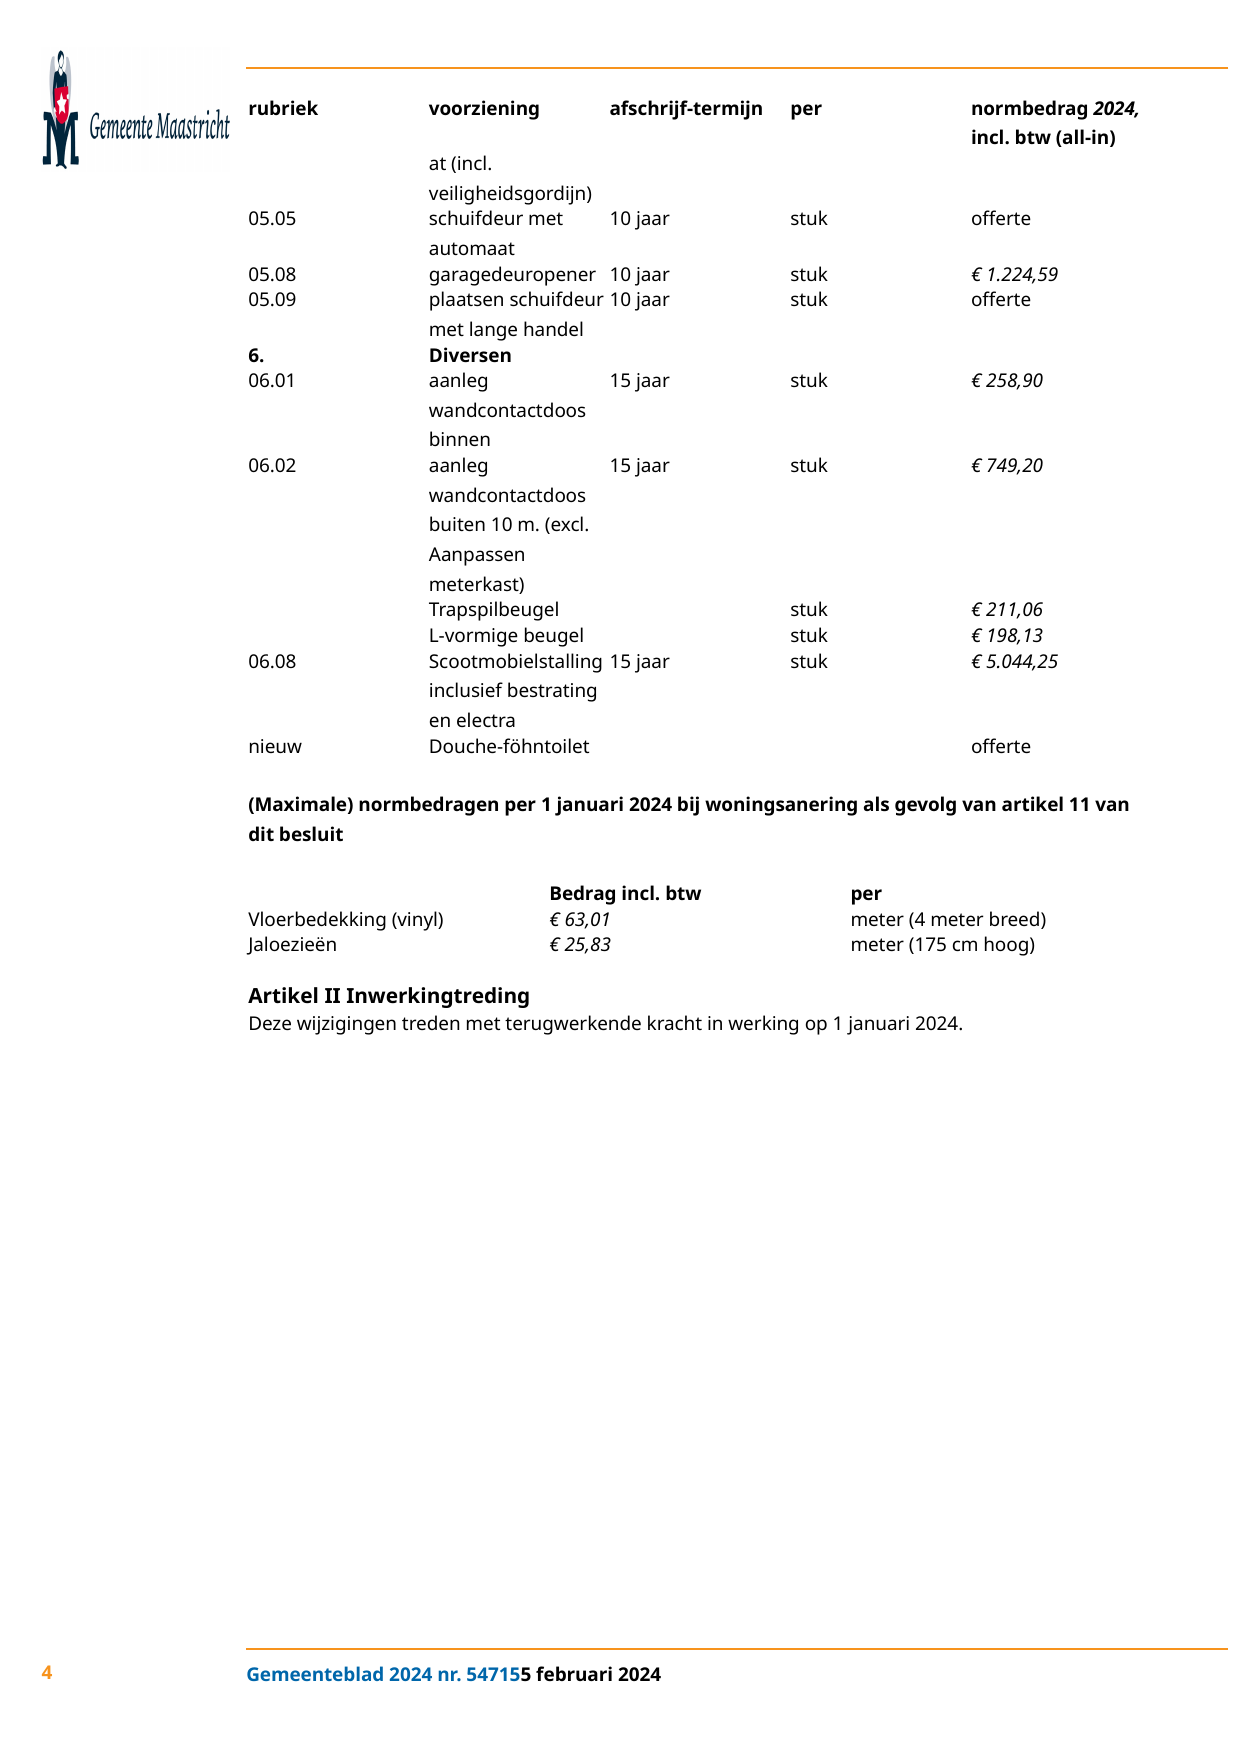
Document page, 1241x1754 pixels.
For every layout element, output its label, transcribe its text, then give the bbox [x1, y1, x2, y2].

table_cell 05.08 [248, 261, 429, 286]
table_cell [609, 150, 790, 205]
table_cell 15 jaar [609, 648, 790, 733]
table_cell Vloerbedekking (vinyl) [248, 906, 549, 932]
table_cell [248, 596, 429, 622]
table_cell stuk [790, 261, 971, 286]
table_header per [790, 95, 971, 150]
table_cell 10 jaar [609, 286, 790, 342]
table_cell € 749,20 [971, 453, 1152, 596]
text Deze wijzigingen treden met terugwerkende kracht in werking op 1 januari 2024. [248, 1010, 1152, 1036]
table_header rubriek [248, 95, 429, 150]
table_cell [971, 342, 1152, 367]
table_cell stuk [790, 648, 971, 733]
table_cell [248, 622, 429, 648]
table_cell stuk [790, 622, 971, 648]
table_cell € 25,83 [549, 932, 850, 957]
picture [41, 47, 231, 172]
table_cell stuk [790, 596, 971, 622]
table_cell Douche-föhntoilet [429, 733, 609, 758]
table_header [248, 880, 549, 906]
table_cell Jaloezieën [248, 932, 549, 957]
table_cell L-vormige beugel [429, 622, 609, 648]
table_cell aanleg wandcontactdoos buiten 10 m. (excl. Aanpassen meterkast) [429, 453, 609, 596]
table_cell € 5.044,25 [971, 648, 1152, 733]
table_cell nieuw [248, 733, 429, 758]
table_cell [790, 733, 971, 758]
table_cell stuk [790, 286, 971, 342]
table_cell schuifdeur met automaat [429, 205, 609, 261]
table_cell 15 jaar [609, 453, 790, 596]
table_cell meter (4 meter breed) [850, 906, 1152, 932]
table_header voorziening [429, 95, 609, 150]
table_cell Diversen [429, 342, 971, 367]
table_cell stuk [790, 368, 971, 452]
table_header normbedrag 2024, incl. btw (all-in) [971, 95, 1152, 150]
table_header per [850, 880, 1152, 906]
table_cell 06.01 [248, 368, 429, 452]
table_cell Scootmobielstalling inclusief bestrating en electra [429, 648, 609, 733]
table_cell [609, 622, 790, 648]
table_cell offerte [971, 733, 1152, 758]
table_cell 06.08 [248, 648, 429, 733]
text (Maximale) normbedragen per 1 januari 2024 bij woningsanering als gevolg van artikel 11 van dit besluit [248, 791, 1152, 847]
table_cell garagedeuropener [429, 261, 609, 286]
table_cell 10 jaar [609, 205, 790, 261]
table_cell 05.05 [248, 205, 429, 261]
table_cell offerte [971, 286, 1152, 342]
table_cell [971, 150, 1152, 205]
table_cell offerte [971, 205, 1152, 261]
table_cell € 258,90 [971, 368, 1152, 452]
table_cell € 211,06 [971, 596, 1152, 622]
table_header afschrijf-termijn [609, 95, 790, 150]
table_header Bedrag incl. btw [549, 880, 850, 906]
table_cell Trapspilbeugel [429, 596, 609, 622]
table_cell € 63,01 [549, 906, 850, 932]
table_cell aanleg wandcontactdoos binnen [429, 368, 609, 452]
table_cell at (incl. veiligheidsgordijn) [429, 150, 609, 205]
table_cell stuk [790, 205, 971, 261]
table_cell plaatsen schuifdeur met lange handel [429, 286, 609, 342]
table_cell 05.09 [248, 286, 429, 342]
table_cell 10 jaar [609, 261, 790, 286]
table_cell € 1.224,59 [971, 261, 1152, 286]
table_cell [790, 150, 971, 205]
table_cell 15 jaar [609, 368, 790, 452]
table_cell [609, 596, 790, 622]
table_cell 6. [248, 342, 429, 367]
table_cell meter (175 cm hoog) [850, 932, 1152, 957]
table_cell stuk [790, 453, 971, 596]
table_cell [248, 150, 429, 205]
table_cell 06.02 [248, 453, 429, 596]
table_cell € 198,13 [971, 622, 1152, 648]
table_cell [609, 733, 790, 758]
text Artikel II Inwerkingtreding [248, 981, 1152, 1010]
